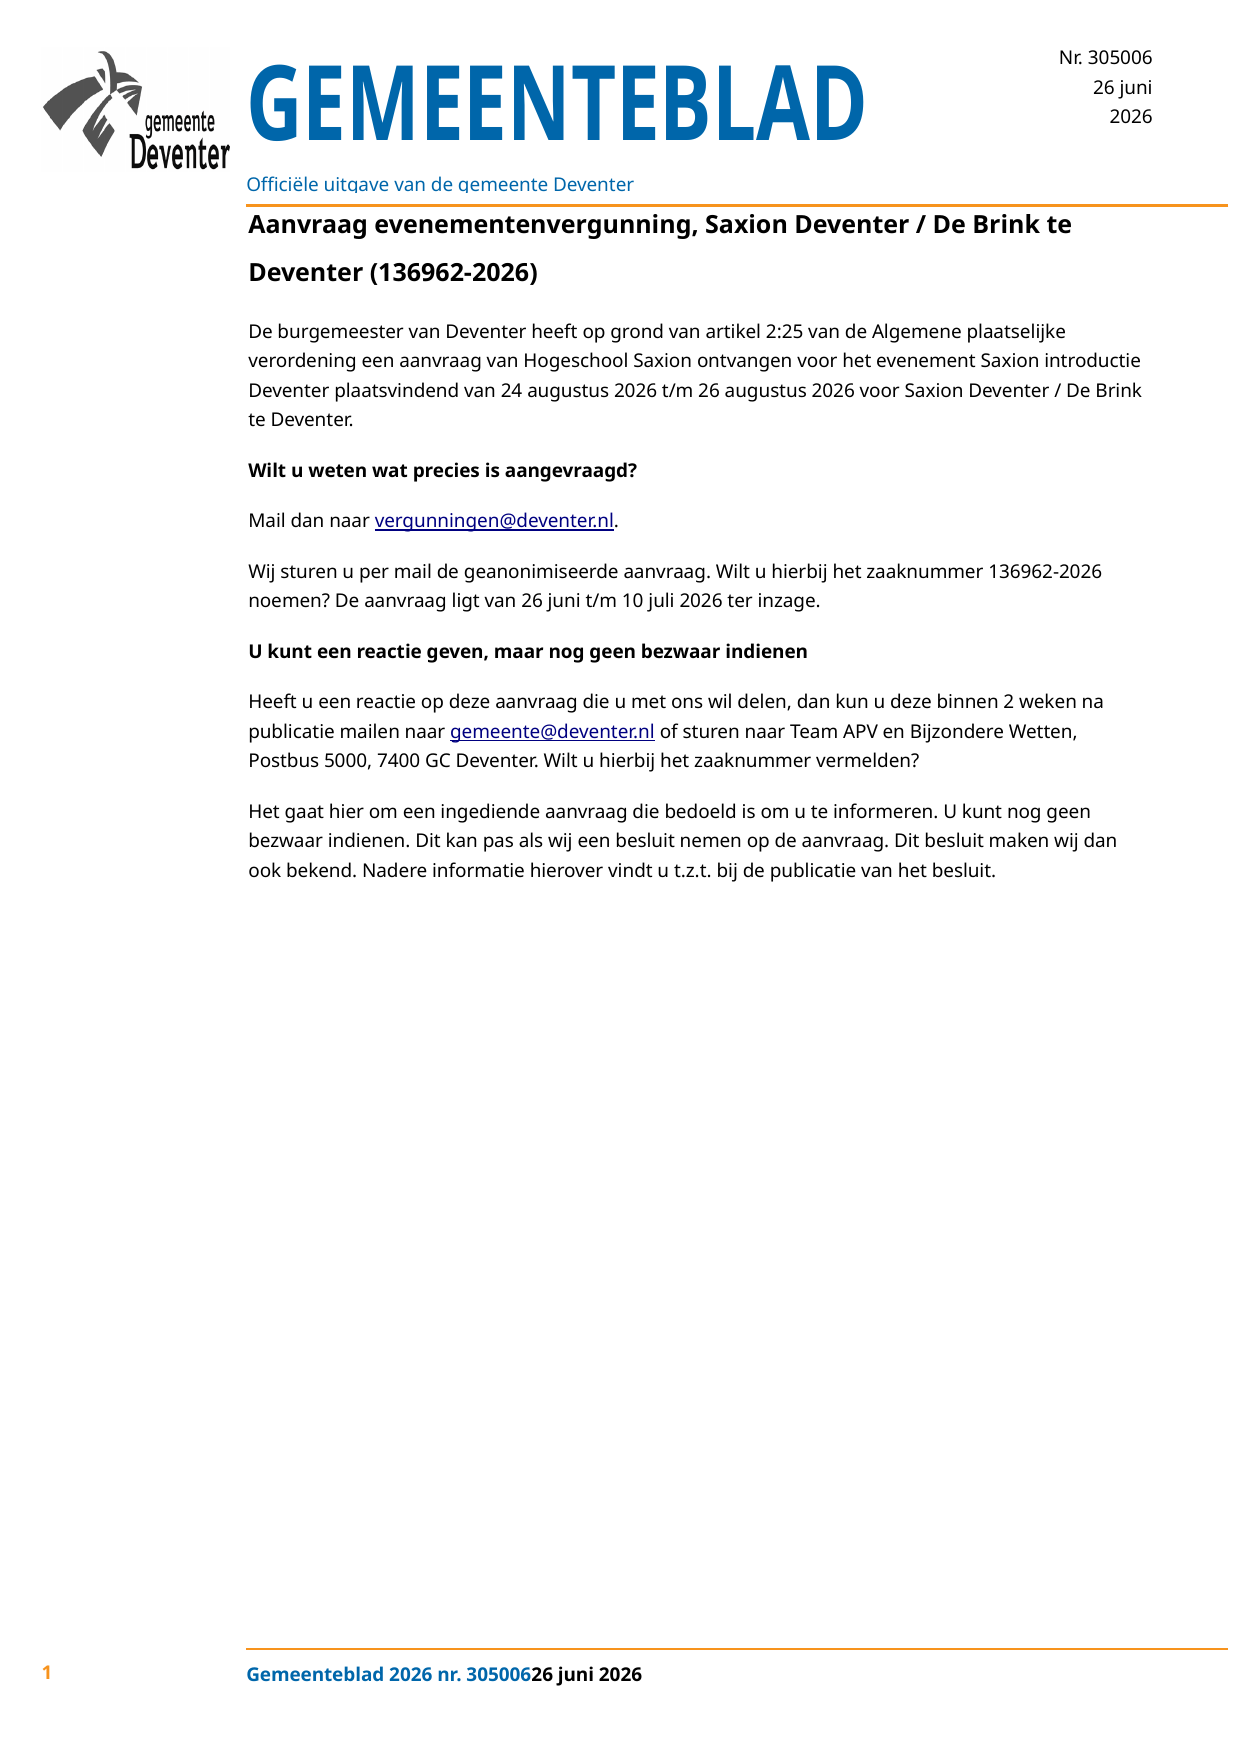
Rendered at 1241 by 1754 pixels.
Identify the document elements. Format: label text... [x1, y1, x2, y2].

text Heeft u een reactie op deze aanvraag die u met ons wil delen, dan kun u deze binnen 2 weken na publicatie mailen naar gemeente@deventer.nl of sturen naar Team APV en Bijzondere Wetten, Postbus 5000, 7400 GC Deventer. Wilt u hierbij het zaaknummer vermelden? [248, 688, 1152, 773]
text Wilt u weten wat precies is aangevraagd? [248, 457, 1152, 483]
text Het gaat hier om een ingediende aanvraag die bedoeld is om u te informeren. U kunt nog geen bezwaar indienen. Dit kan pas als wij een besluit nemen op de aanvraag. Dit besluit maken wij dan ook bekend. Nadere informatie hierover vindt u t.z.t. bij de publicatie van het besluit. [248, 798, 1152, 883]
picture [41, 47, 231, 172]
text De burgemeester van Deventer heeft op grond van artikel 2:25 van de Algemene plaatselijke verordening een aanvraag van Hogeschool Saxion ontvangen voor het evenement Saxion introductie Deventer plaatsvindend van 24 augustus 2026 t/m 26 augustus 2026 voor Saxion Deventer / De Brink te Deventer. [248, 318, 1152, 432]
text Wij sturen u per mail de geanonimiseerde aanvraag. Wilt u hierbij het zaaknummer 136962-2026 noemen? De aanvraag ligt van 26 juni t/m 10 juli 2026 ter inzage. [248, 558, 1152, 613]
text Aanvraag evenementenvergunning, Saxion Deventer / De Brink te Deventer (136962-2026) [248, 207, 1152, 288]
text Mail dan naar vergunningen@deventer.nl. [248, 507, 1152, 533]
text U kunt een reactie geven, maar nog geen bezwaar indienen [248, 638, 1152, 664]
